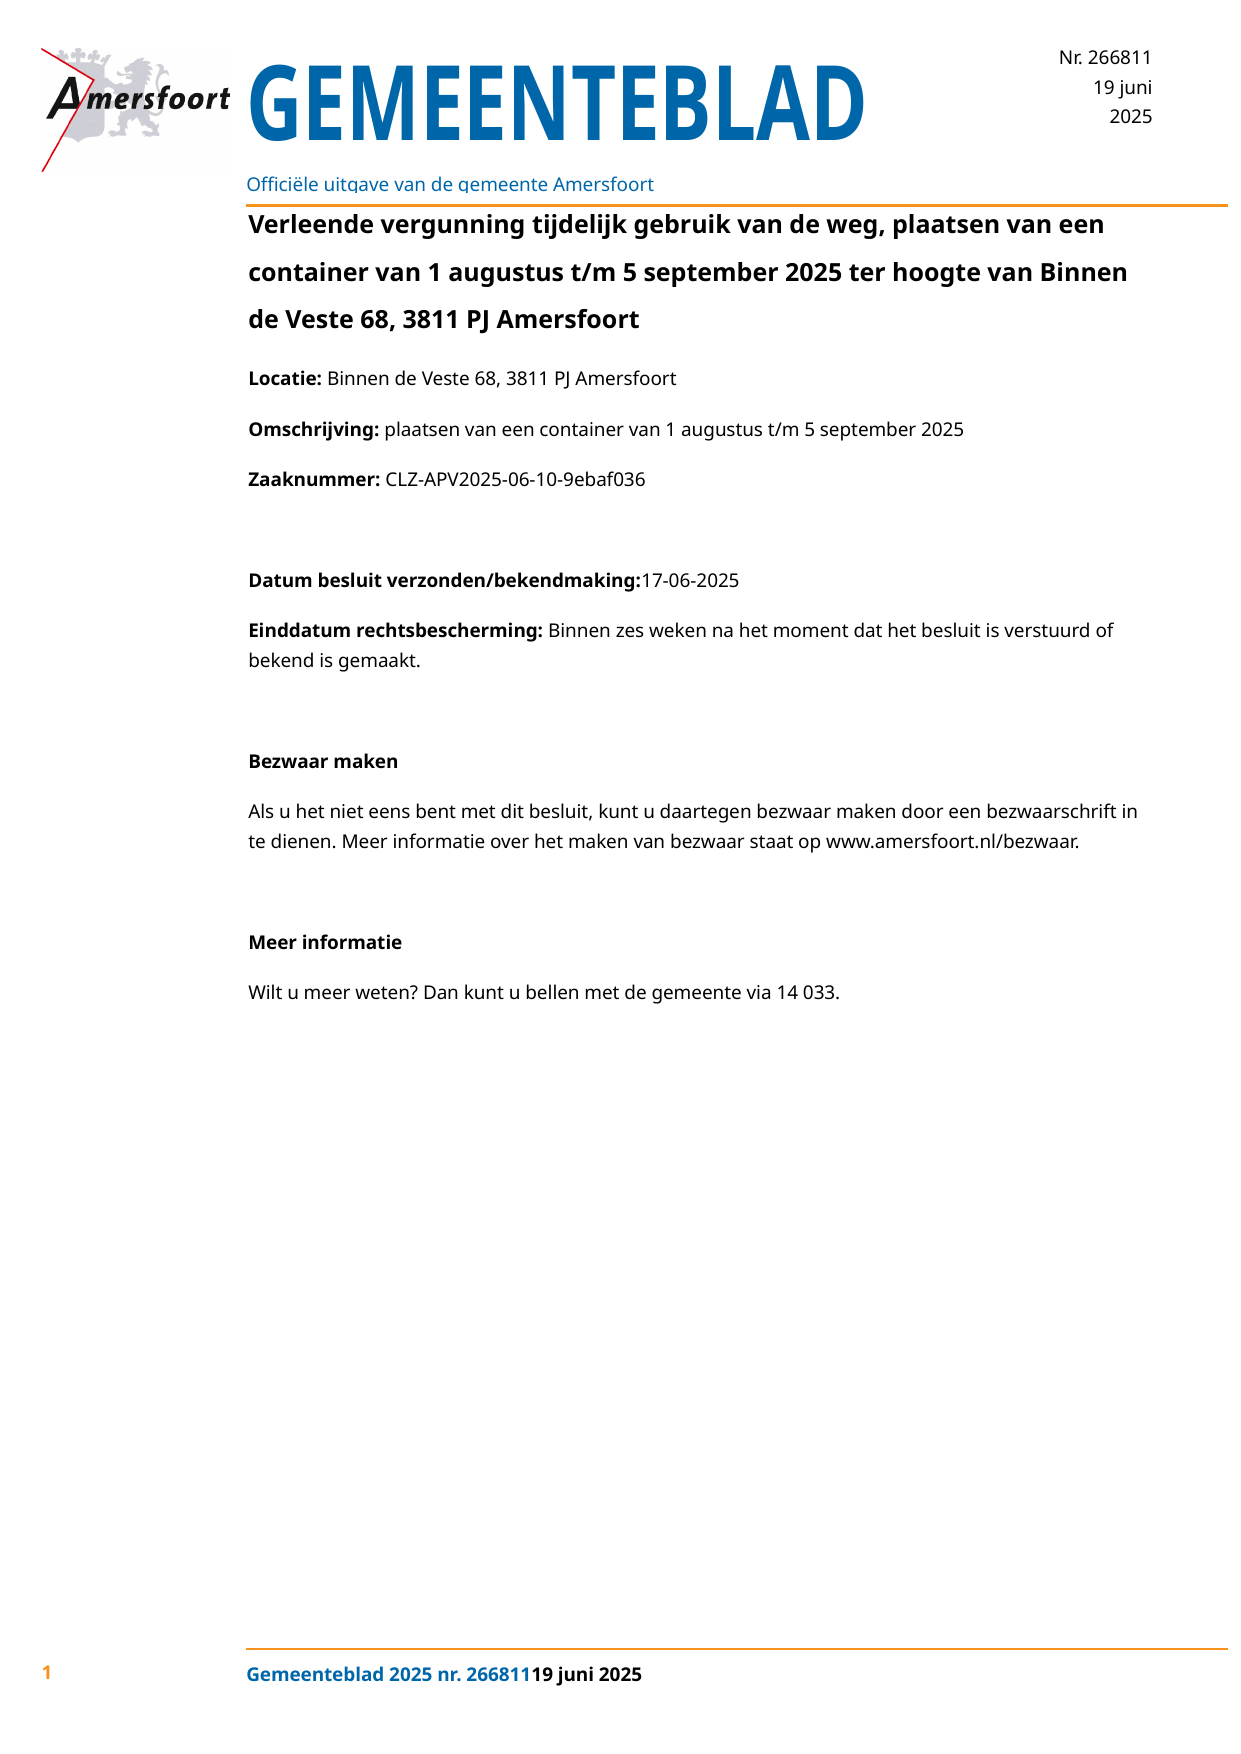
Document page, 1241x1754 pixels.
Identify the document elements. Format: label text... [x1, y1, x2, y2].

text Bezwaar maken [248, 748, 1152, 774]
text Als u het niet eens bent met dit besluit, kunt u daartegen bezwaar maken door een bezwaarschrift in te dienen. Meer informatie over het maken van bezwaar staat op www.amersfoort.nl/bezwaar. [248, 798, 1152, 854]
text Wilt u meer weten? Dan kunt u bellen met de gemeente via 14 033. [248, 979, 1152, 1005]
text Datum besluit verzonden/bekendmaking:17-06-2025 [248, 567, 1152, 593]
text Zaaknummer: CLZ-APV2025-06-10-9ebaf036 [248, 466, 1152, 492]
picture [41, 47, 231, 172]
text Omschrijving: plaatsen van een container van 1 augustus t/m 5 september 2025 [248, 416, 1152, 442]
text Meer informatie [248, 929, 1152, 954]
text Einddatum rechtsbescherming: Binnen zes weken na het moment dat het besluit is verstuurd of bekend is gemaakt. [248, 618, 1152, 673]
text Verleende vergunning tijdelijk gebruik van de weg, plaatsen van een container van 1 augustus t/m 5 september 2025 ter hoogte van Binnen de Veste 68, 3811 PJ Amersfoort [248, 207, 1152, 336]
text Locatie: Binnen de Veste 68, 3811 PJ Amersfoort [248, 366, 1152, 391]
